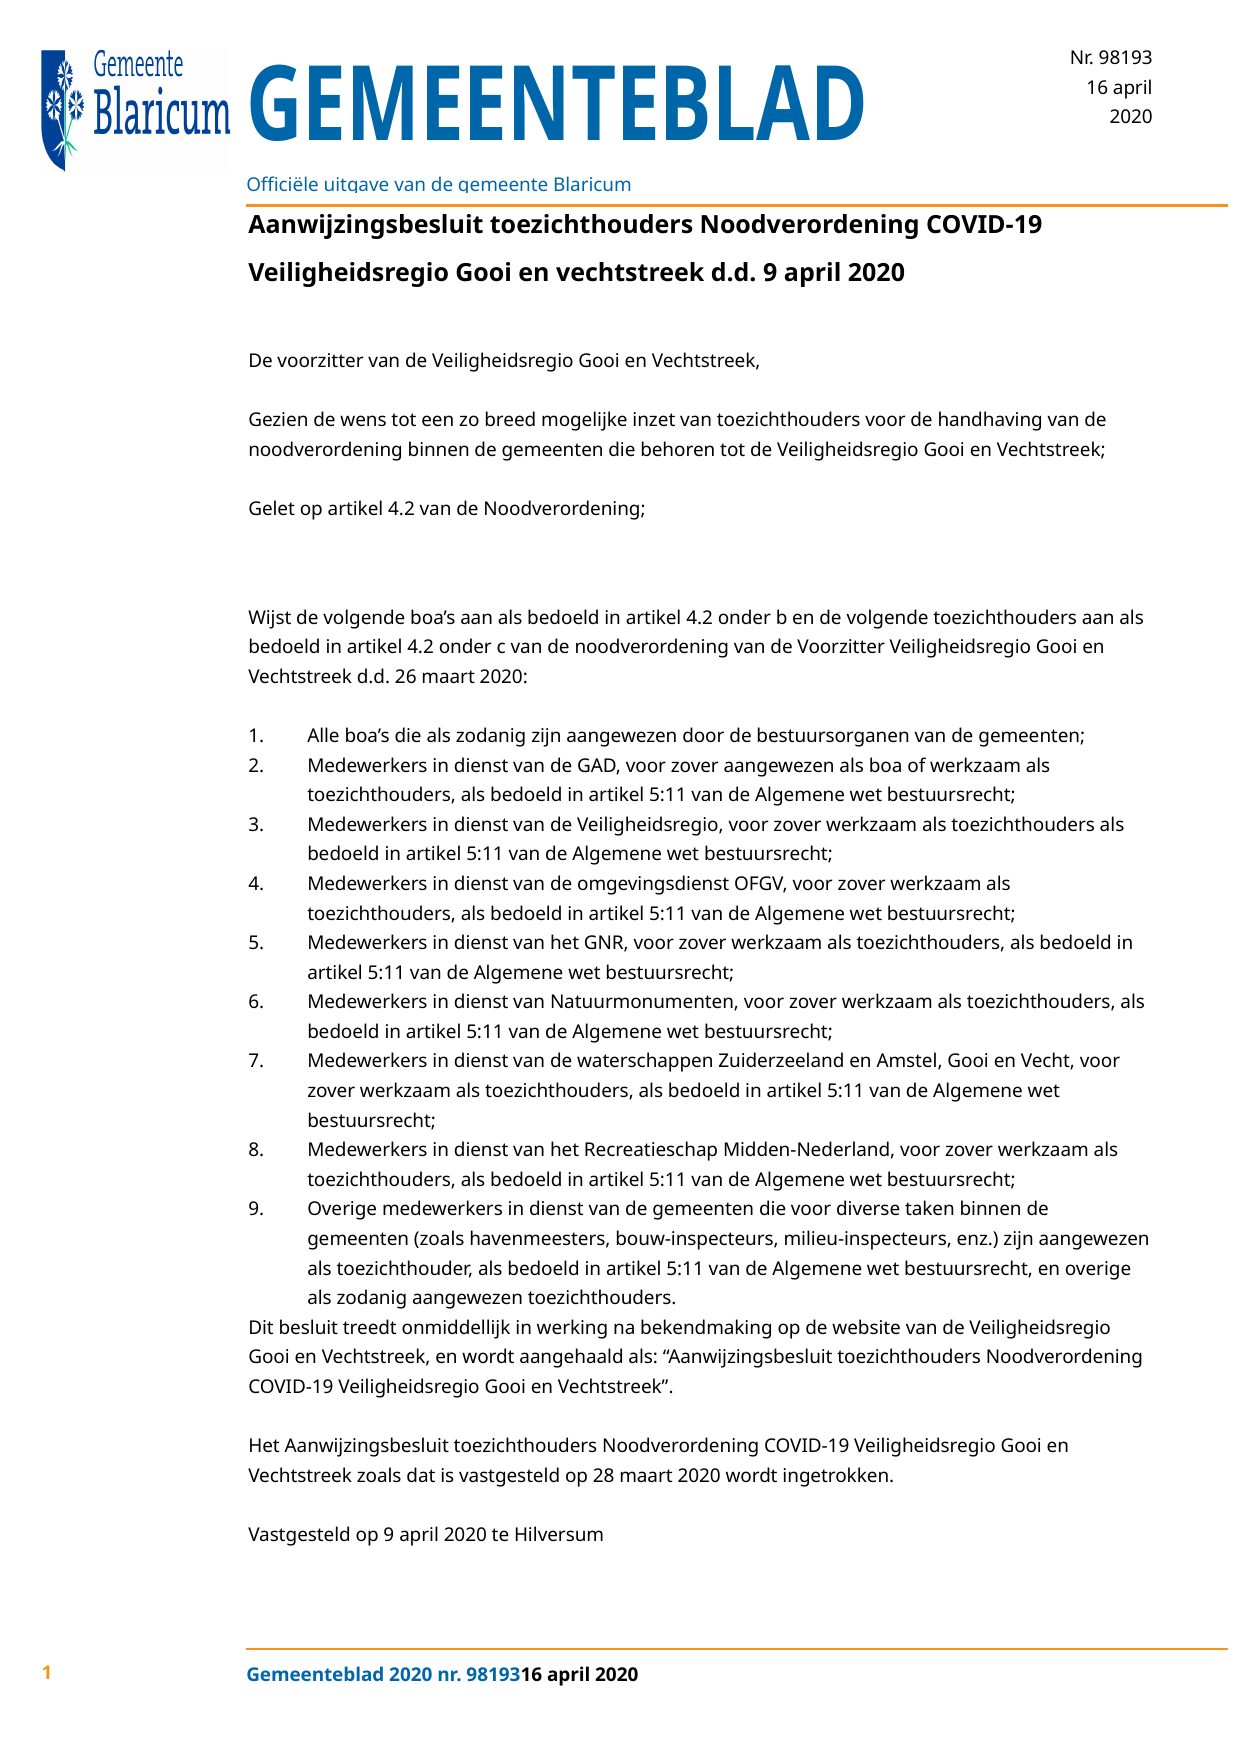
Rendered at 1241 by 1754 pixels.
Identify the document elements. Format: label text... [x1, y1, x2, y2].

list Alle boa’s die als zodanig zijn aangewezen door de bestuursorganen van de gemeenten; [248, 722, 1152, 748]
list Medewerkers in dienst van Natuurmonumenten, voor zover werkzaam als toezichthouders, als bedoeld in artikel 5:11 van de Algemene wet bestuursrecht; [248, 988, 1152, 1044]
picture [41, 47, 231, 172]
list Overige medewerkers in dienst van de gemeenten die voor diverse taken binnen de gemeenten (zoals havenmeesters, bouw-inspecteurs, milieu-inspecteurs, enz.) zijn aangewezen als toezichthouder, als bedoeld in artikel 5:11 van de Algemene wet bestuursrecht, en overige als zodanig aangewezen toezichthouders. [248, 1196, 1152, 1310]
text Wijst de volgende boa’s aan als bedoeld in artikel 4.2 onder b en de volgende toezichthouders aan als bedoeld in artikel 4.2 onder c van de noodverordening van de Voorzitter Veiligheidsregio Gooi en Vechtstreek d.d. 26 maart 2020: [248, 604, 1152, 689]
list Medewerkers in dienst van de omgevingsdienst OFGV, voor zover werkzaam als toezichthouders, als bedoeld in artikel 5:11 van de Algemene wet bestuursrecht; [248, 870, 1152, 925]
list Medewerkers in dienst van de Veiligheidsregio, voor zover werkzaam als toezichthouders als bedoeld in artikel 5:11 van de Algemene wet bestuursrecht; [248, 811, 1152, 866]
text Gezien de wens tot een zo breed mogelijke inzet van toezichthouders voor de handhaving van de noodverordening binnen de gemeenten die behoren tot de Veiligheidsregio Gooi en Vechtstreek; [248, 407, 1152, 462]
text De voorzitter van de Veiligheidsregio Gooi en Vechtstreek, [248, 347, 1152, 373]
text Het Aanwijzingsbesluit toezichthouders Noodverordening COVID-19 Veiligheidsregio Gooi en Vechtstreek zoals dat is vastgesteld op 28 maart 2020 wordt ingetrokken. [248, 1432, 1152, 1487]
list Medewerkers in dienst van het GNR, voor zover werkzaam als toezichthouders, als bedoeld in artikel 5:11 van de Algemene wet bestuursrecht; [248, 929, 1152, 984]
text Dit besluit treedt onmiddellijk in werking na bekendmaking op de website van de Veiligheidsregio Gooi en Vechtstreek, en wordt aangehaald als: “Aanwijzingsbesluit toezichthouders Noodverordening COVID-19 Veiligheidsregio Gooi en Vechtstreek”. [248, 1314, 1152, 1399]
text Gelet op artikel 4.2 van de Noodverordening; [248, 495, 1152, 521]
list Medewerkers in dienst van de GAD, voor zover aangewezen als boa of werkzaam als toezichthouders, als bedoeld in artikel 5:11 van de Algemene wet bestuursrecht; [248, 752, 1152, 807]
list Medewerkers in dienst van de waterschappen Zuiderzeeland en Amstel, Gooi en Vecht, voor zover werkzaam als toezichthouders, als bedoeld in artikel 5:11 van de Algemene wet bestuursrecht; [248, 1048, 1152, 1132]
text Aanwijzingsbesluit toezichthouders Noodverordening COVID-19 Veiligheidsregio Gooi en vechtstreek d.d. 9 april 2020 [248, 207, 1152, 288]
list Medewerkers in dienst van het Recreatieschap Midden-Nederland, voor zover werkzaam als toezichthouders, als bedoeld in artikel 5:11 van de Algemene wet bestuursrecht; [248, 1136, 1152, 1192]
text Vastgesteld op 9 april 2020 te Hilversum [248, 1521, 1152, 1547]
